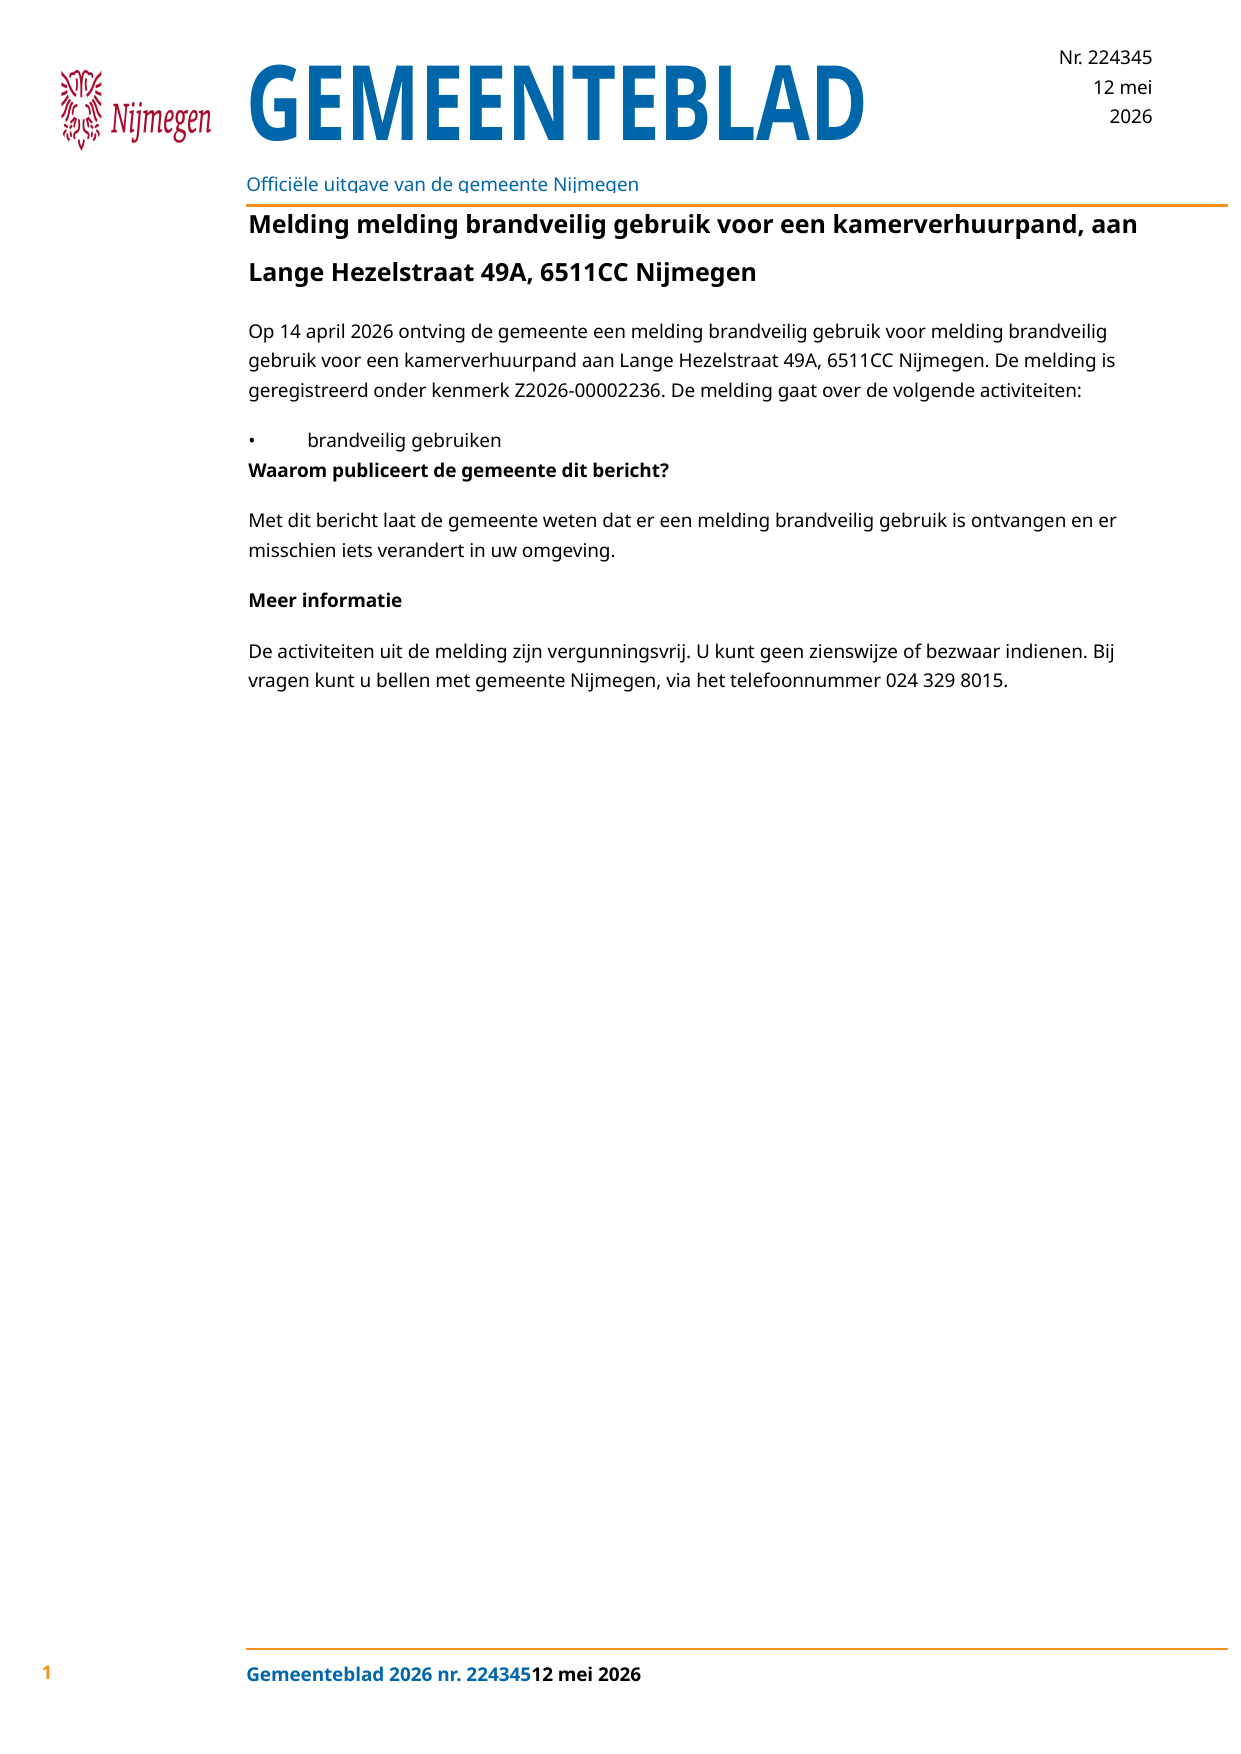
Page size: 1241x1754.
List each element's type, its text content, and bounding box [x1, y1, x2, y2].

text Met dit bericht laat de gemeente weten dat er een melding brandveilig gebruik is ontvangen en er misschien iets verandert in uw omgeving. [248, 507, 1152, 563]
text De activiteiten uit de melding zijn vergunningsvrij. U kunt geen zienswijze of bezwaar indienen. Bij vragen kunt u bellen met gemeente Nijmegen, via het telefoonnummer 024 329 8015. [248, 638, 1152, 693]
text Waarom publiceert de gemeente dit bericht? [248, 457, 1152, 483]
text Op 14 april 2026 ontving de gemeente een melding brandveilig gebruik voor melding brandveilig gebruik voor een kamerverhuurpand aan Lange Hezelstraat 49A, 6511CC Nijmegen. De melding is geregistreerd onder kenmerk Z2026-00002236. De melding gaat over de volgende activiteiten: [248, 318, 1152, 403]
text Melding melding brandveilig gebruik voor een kamerverhuurpand, aan Lange Hezelstraat 49A, 6511CC Nijmegen [248, 207, 1152, 288]
list brandveilig gebruiken [248, 427, 1152, 453]
text Meer informatie [248, 587, 1152, 613]
picture [41, 47, 231, 172]
